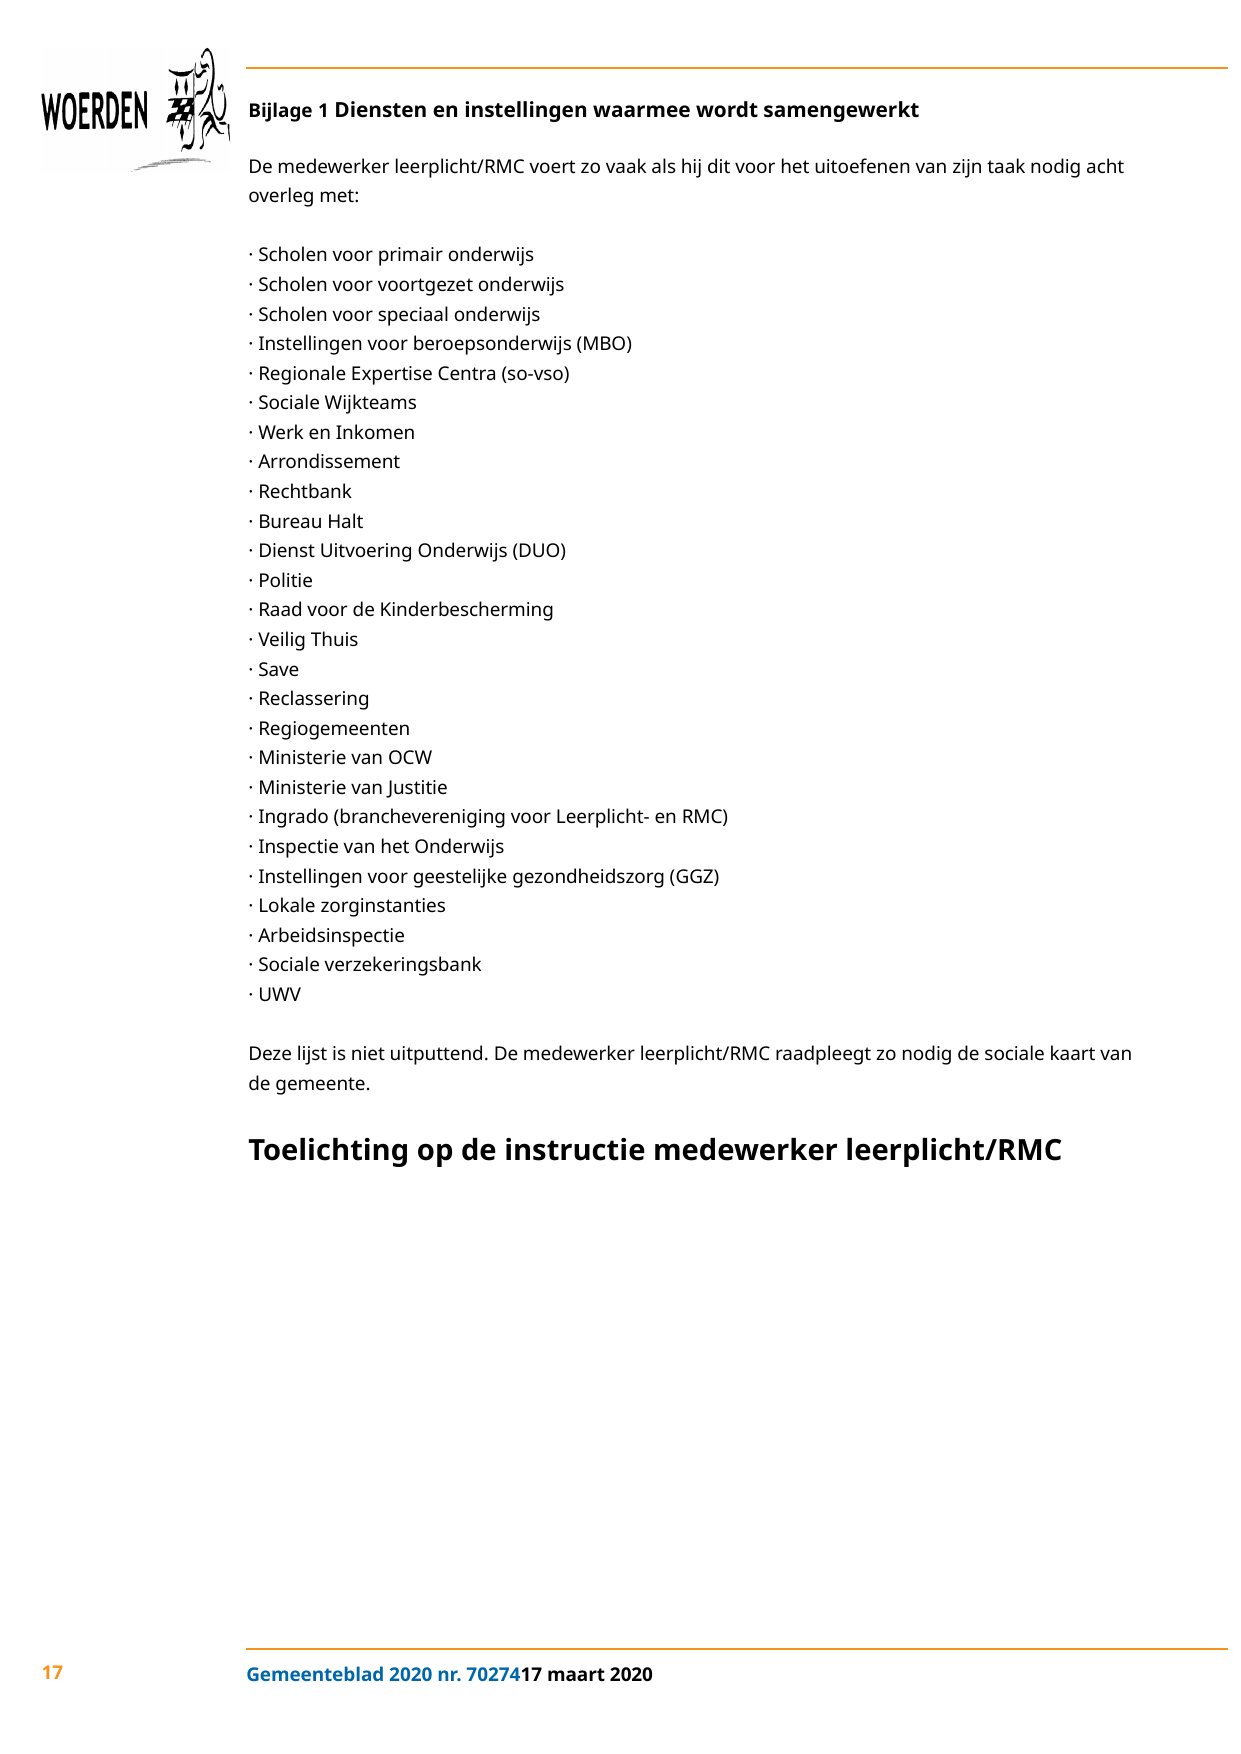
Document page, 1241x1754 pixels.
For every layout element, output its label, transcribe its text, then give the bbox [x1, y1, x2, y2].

text · Sociale Wijkteams [248, 389, 1152, 415]
text · Veilig Thuis [248, 626, 1152, 652]
text · Bureau Halt [248, 508, 1152, 534]
text · UWV [248, 981, 1152, 1007]
text · Arrondissement [248, 449, 1152, 474]
text · Instellingen voor beroepsonderwijs (MBO) [248, 330, 1152, 356]
text · Arbeidsinspectie [248, 922, 1152, 948]
text · Save [248, 656, 1152, 682]
text · Ministerie van OCW [248, 744, 1152, 770]
text · Scholen voor primair onderwijs [248, 242, 1152, 267]
text · Politie [248, 567, 1152, 593]
text · Scholen voor voortgezet onderwijs [248, 271, 1152, 297]
text De medewerker leerplicht/RMC voert zo vaak als hij dit voor het uitoefenen van zijn taak nodig acht overleg met: [248, 153, 1152, 208]
text · Raad voor de Kinderbescherming [248, 597, 1152, 622]
text Toelichting op de instructie medewerker leerplicht/RMC [248, 1129, 1152, 1169]
text · Reclassering [248, 685, 1152, 711]
text · Ingrado (branchevereniging voor Leerplicht- en RMC) [248, 804, 1152, 829]
text · Scholen voor speciaal onderwijs [248, 301, 1152, 327]
text · Inspectie van het Onderwijs [248, 833, 1152, 859]
text · Regiogemeenten [248, 715, 1152, 741]
text · Dienst Uitvoering Onderwijs (DUO) [248, 537, 1152, 563]
picture [41, 47, 231, 172]
text · Werk en Inkomen [248, 419, 1152, 445]
text Deze lijst is niet uitputtend. De medewerker leerplicht/RMC raadpleegt zo nodig de sociale kaart van de gemeente. [248, 1040, 1152, 1096]
text · Regionale Expertise Centra (so-vso) [248, 360, 1152, 386]
text · Rechtbank [248, 478, 1152, 504]
text · Lokale zorginstanties [248, 892, 1152, 918]
text · Instellingen voor geestelijke gezondheidszorg (GGZ) [248, 863, 1152, 889]
text · Ministerie van Justitie [248, 774, 1152, 800]
text Bijlage 1 Diensten en instellingen waarmee wordt samengewerkt [248, 95, 1152, 123]
text · Sociale verzekeringsbank [248, 952, 1152, 977]
